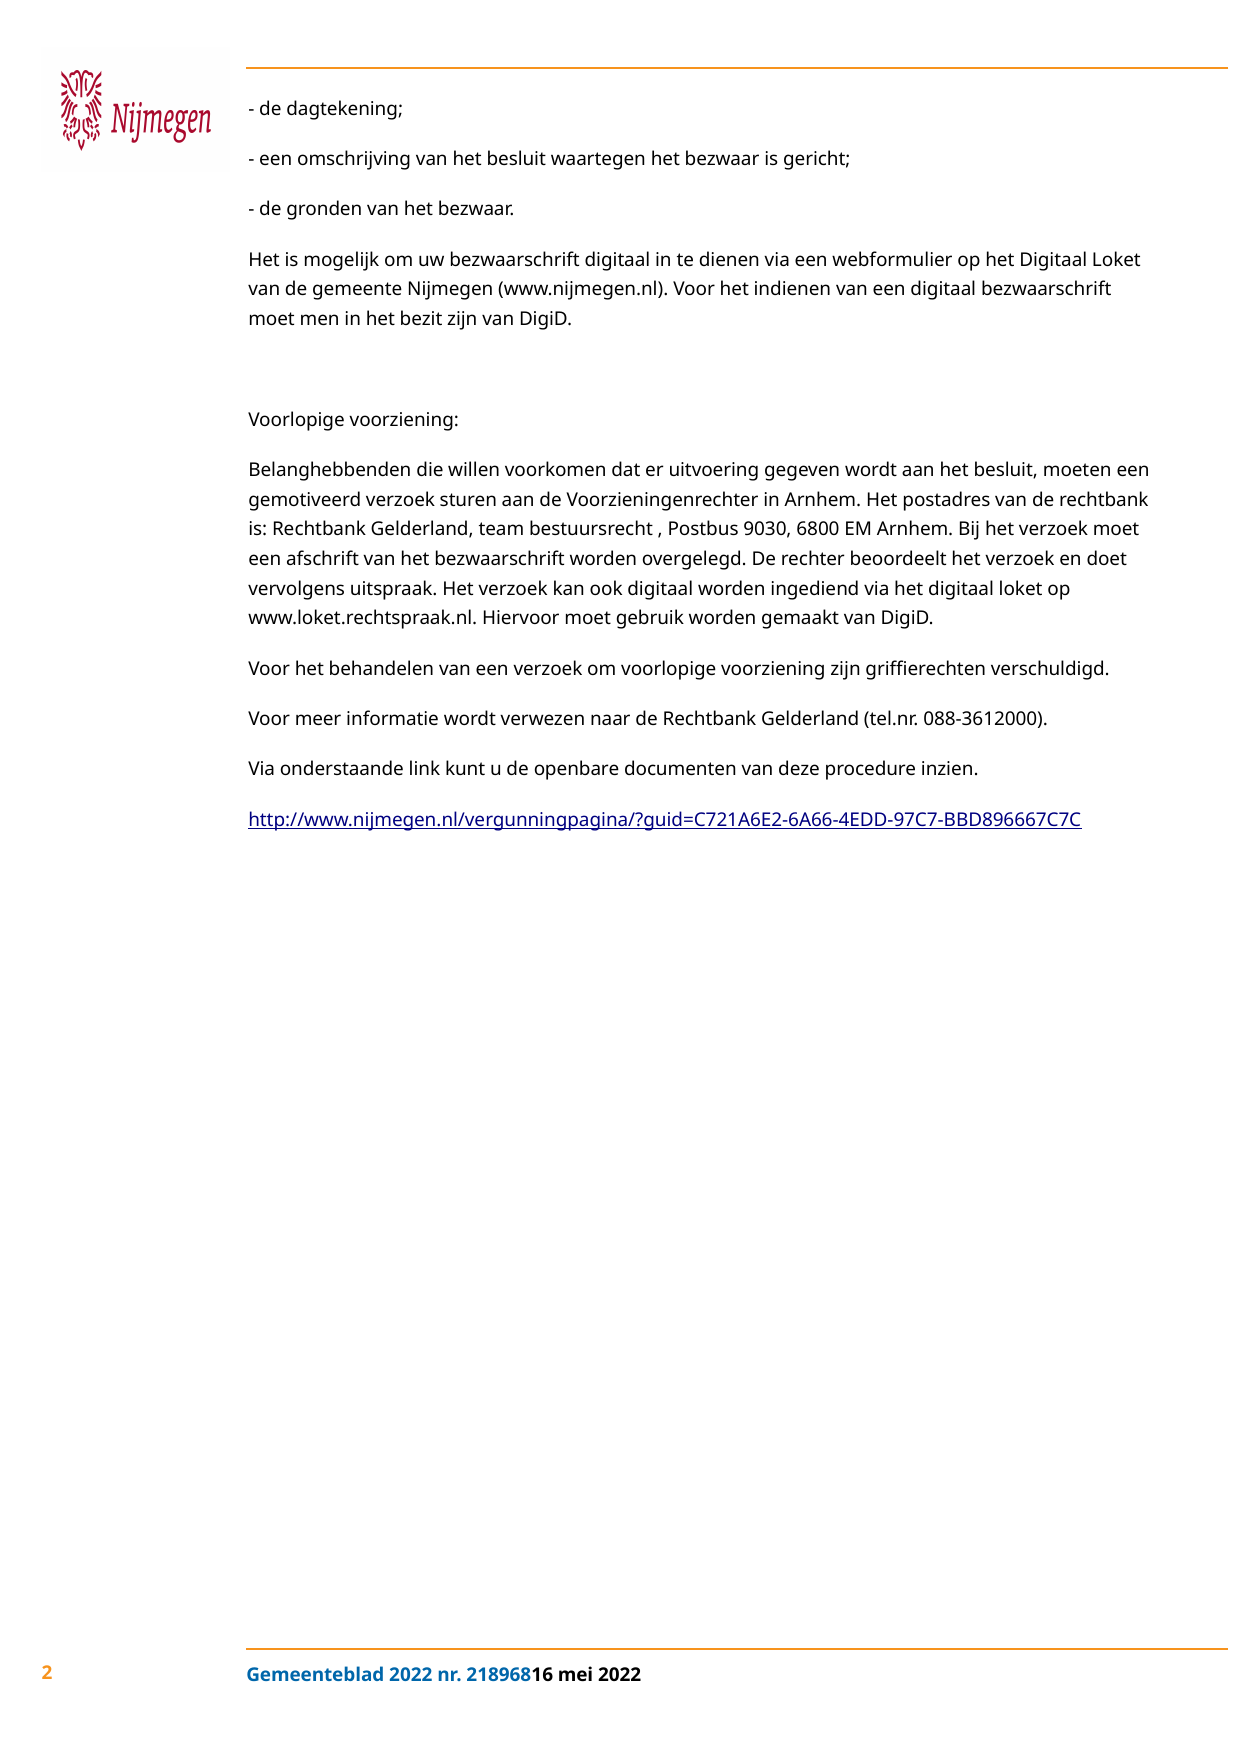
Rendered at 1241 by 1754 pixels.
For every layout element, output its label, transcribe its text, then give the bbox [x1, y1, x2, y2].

text Voor het behandelen van een verzoek om voorlopige voorziening zijn griffierechten verschuldigd. [248, 655, 1152, 681]
text Het is mogelijk om uw bezwaarschrift digitaal in te dienen via een webformulier op het Digitaal Loket van de gemeente Nijmegen (www.nijmegen.nl). Voor het indienen van een digitaal bezwaarschrift moet men in het bezit zijn van DigiD. [248, 246, 1152, 331]
text Voorlopige voorziening: [248, 406, 1152, 432]
text Voor meer informatie wordt verwezen naar de Rechtbank Gelderland (tel.nr. 088-3612000). [248, 705, 1152, 731]
text - de dagtekening; [248, 95, 1152, 121]
text Belanghebbenden die willen voorkomen dat er uitvoering gegeven wordt aan het besluit, moeten een gemotiveerd verzoek sturen aan de Voorzieningenrechter in Arnhem. Het postadres van de rechtbank is: Rechtbank Gelderland, team bestuursrecht , Postbus 9030, 6800 EM Arnhem. Bij het verzoek moet een afschrift van het bezwaarschrift worden overgelegd. De rechter beoordeelt het verzoek en doet vervolgens uitspraak. Het verzoek kan ook digitaal worden ingediend via het digitaal loket op www.loket.rechtspraak.nl. Hiervoor moet gebruik worden gemaakt van DigiD. [248, 456, 1152, 630]
text Via onderstaande link kunt u de openbare documenten van deze procedure inzien. [248, 756, 1152, 781]
text http://www.nijmegen.nl/vergunningpagina/?guid=C721A6E2-6A66-4EDD-97C7-BBD896667C7C [248, 806, 1152, 832]
picture [41, 47, 231, 172]
text - een omschrijving van het besluit waartegen het bezwaar is gericht; [248, 145, 1152, 171]
text - de gronden van het bezwaar. [248, 196, 1152, 221]
